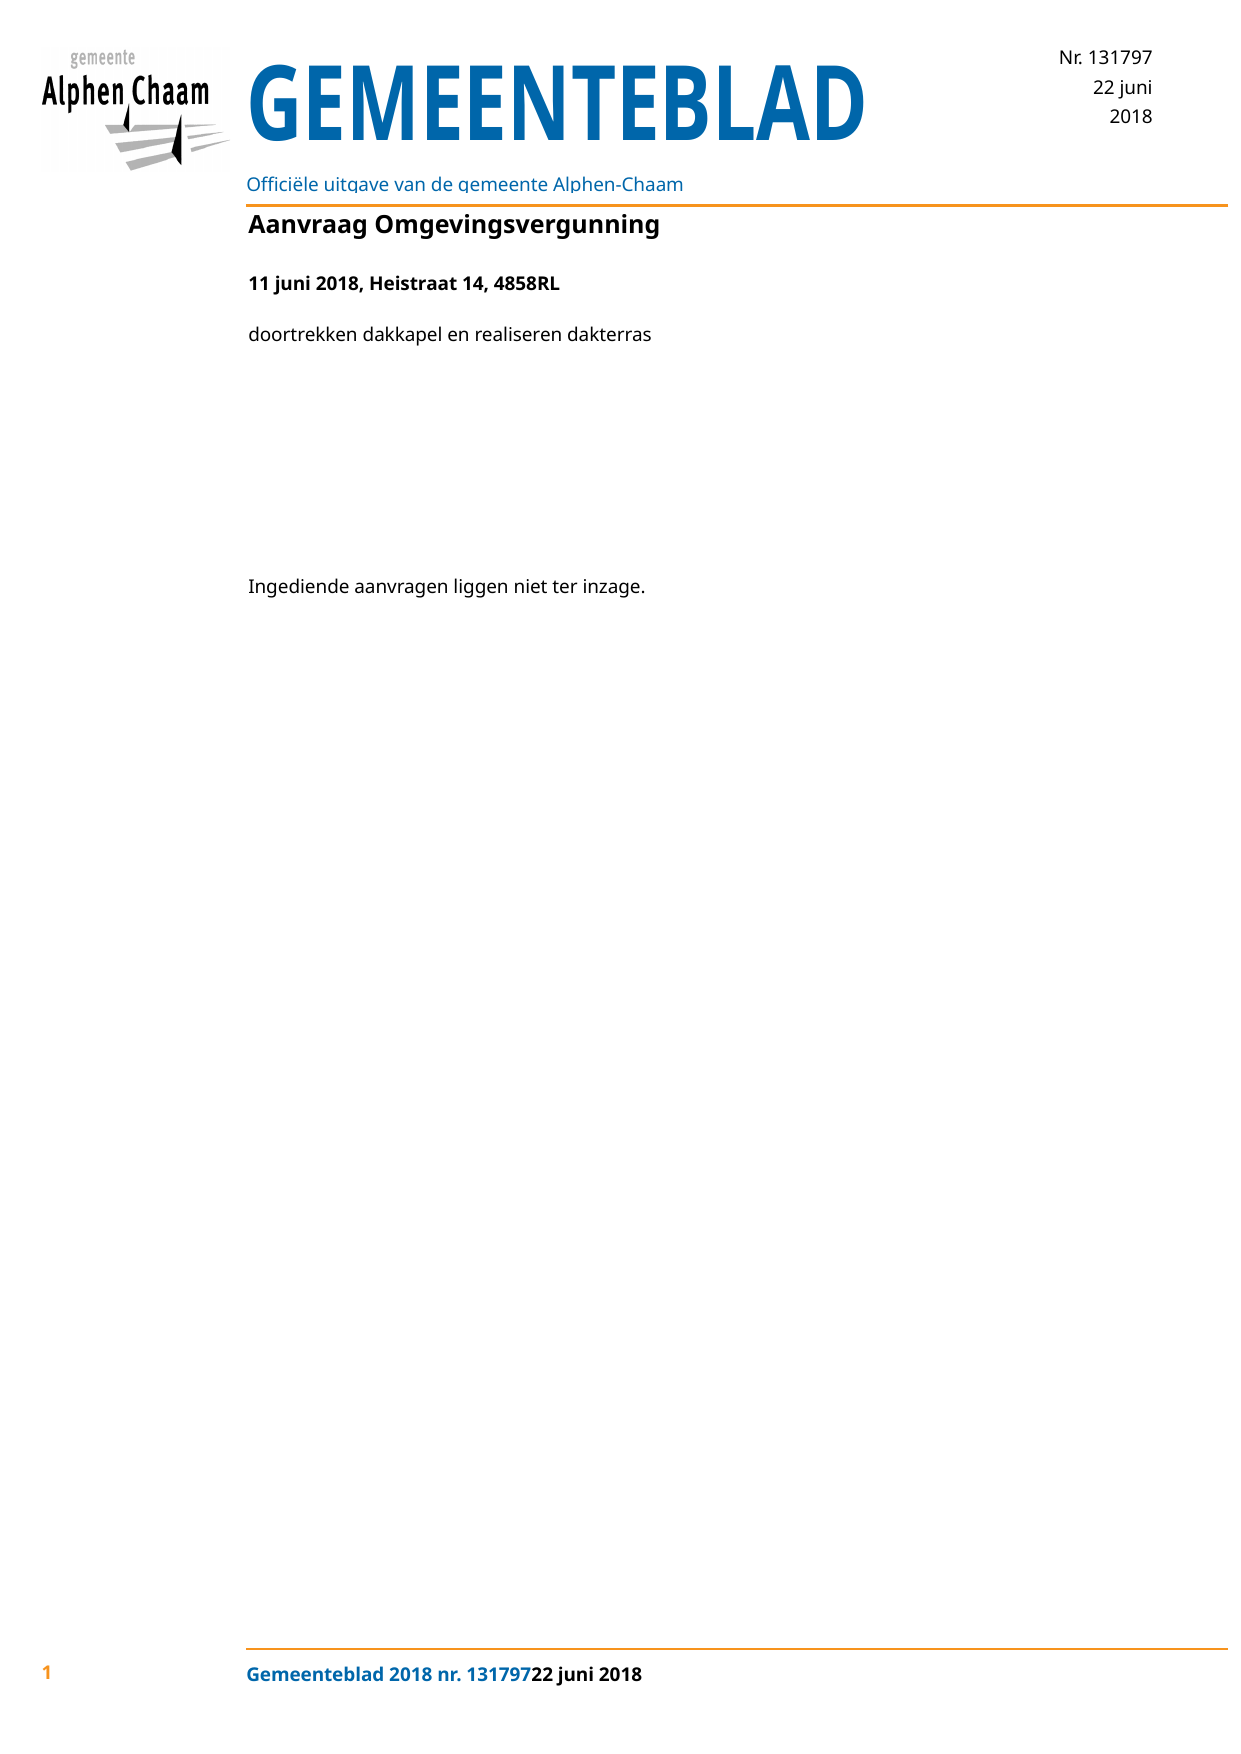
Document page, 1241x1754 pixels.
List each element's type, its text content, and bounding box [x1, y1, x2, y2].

text Ingediende aanvragen liggen niet ter inzage. [248, 573, 1152, 598]
text Aanvraag Omgevingsvergunning [248, 207, 1152, 241]
text 11 juni 2018, Heistraat 14, 4858RL [248, 270, 1152, 296]
picture [41, 47, 231, 172]
text doortrekken dakkapel en realiseren dakterras [248, 321, 1152, 346]
